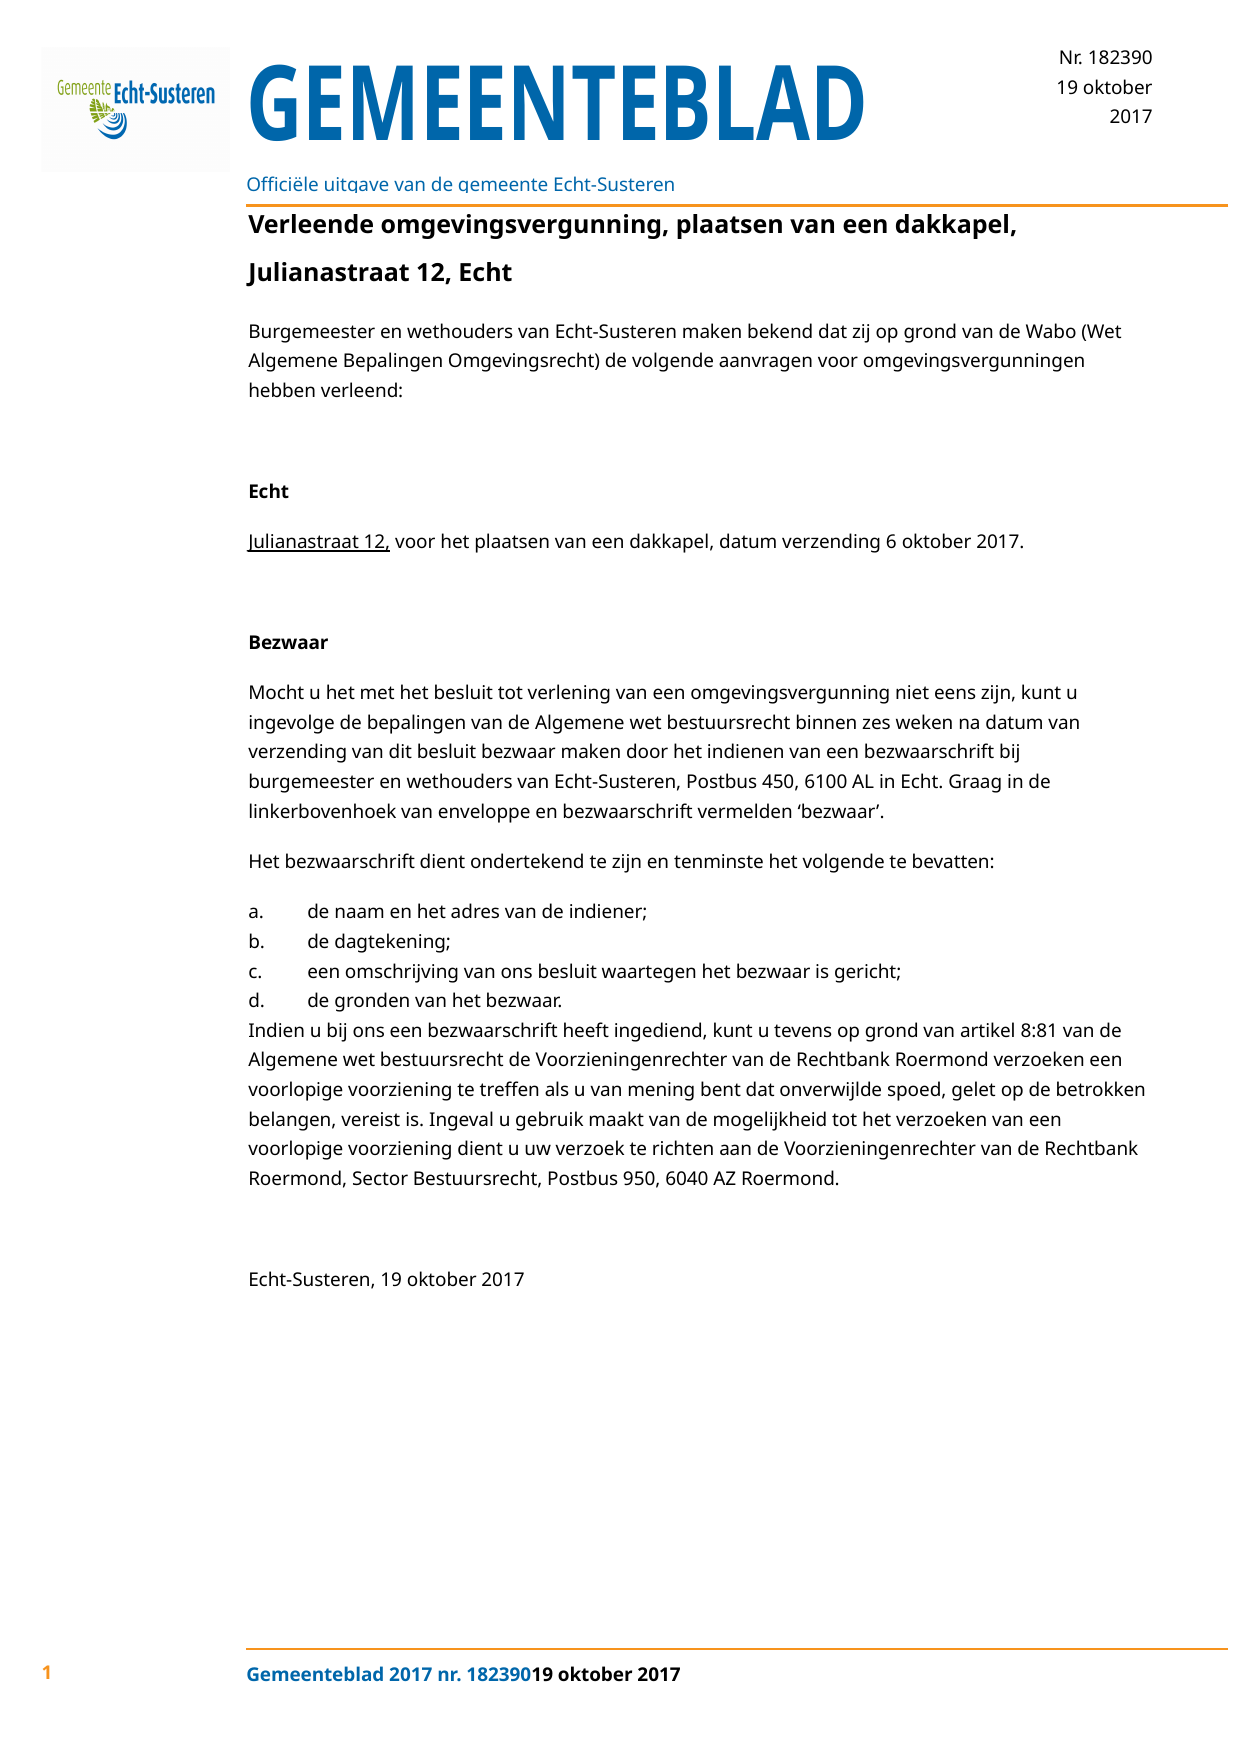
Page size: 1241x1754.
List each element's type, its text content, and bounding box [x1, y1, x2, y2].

text Indien u bij ons een bezwaarschrift heeft ingediend, kunt u tevens op grond van artikel 8:81 van de Algemene wet bestuursrecht de Voorzieningenrechter van de Rechtbank Roermond verzoeken een voorlopige voorziening te treffen als u van mening bent dat onverwijlde spoed, gelet op de betrokken belangen, vereist is. Ingeval u gebruik maakt van de mogelijkheid tot het verzoeken van een voorlopige voorziening dient u uw verzoek te richten aan de Voorzieningenrechter van de Rechtbank Roermond, Sector Bestuursrecht, Postbus 950, 6040 AZ Roermond. [248, 1017, 1152, 1191]
text Julianastraat 12, voor het plaatsen van een dakkapel, datum verzending 6 oktober 2017. [248, 528, 1152, 554]
text Het bezwaarschrift dient ondertekend te zijn en tenminste het volgende te bevatten: [248, 848, 1152, 874]
text Echt [248, 478, 1152, 504]
text Mocht u het met het besluit tot verlening van een omgevingsvergunning niet eens zijn, kunt u ingevolge de bepalingen van de Algemene wet bestuursrecht binnen zes weken na datum van verzending van dit besluit bezwaar maken door het indienen van een bezwaarschrift bij burgemeester en wethouders van Echt-Susteren, Postbus 450, 6100 AL in Echt. Graag in de linkerbovenhoek van enveloppe en bezwaarschrift vermelden ‘bezwaar’. [248, 679, 1152, 824]
text Burgemeester en wethouders van Echt-Susteren maken bekend dat zij op grond van de Wabo (Wet Algemene Bepalingen Omgevingsrecht) de volgende aanvragen voor omgevingsvergunningen hebben verleend: [248, 318, 1152, 403]
picture [41, 47, 231, 172]
text Echt-Susteren, 19 oktober 2017 [248, 1266, 1152, 1292]
text Verleende omgevingsvergunning, plaatsen van een dakkapel, Julianastraat 12, Echt [248, 207, 1152, 288]
list de dagtekening; [248, 928, 1152, 954]
list een omschrijving van ons besluit waartegen het bezwaar is gericht; [248, 958, 1152, 984]
list de gronden van het bezwaar. [248, 987, 1152, 1013]
list de naam en het adres van de indiener; [248, 899, 1152, 924]
text Bezwaar [248, 629, 1152, 655]
